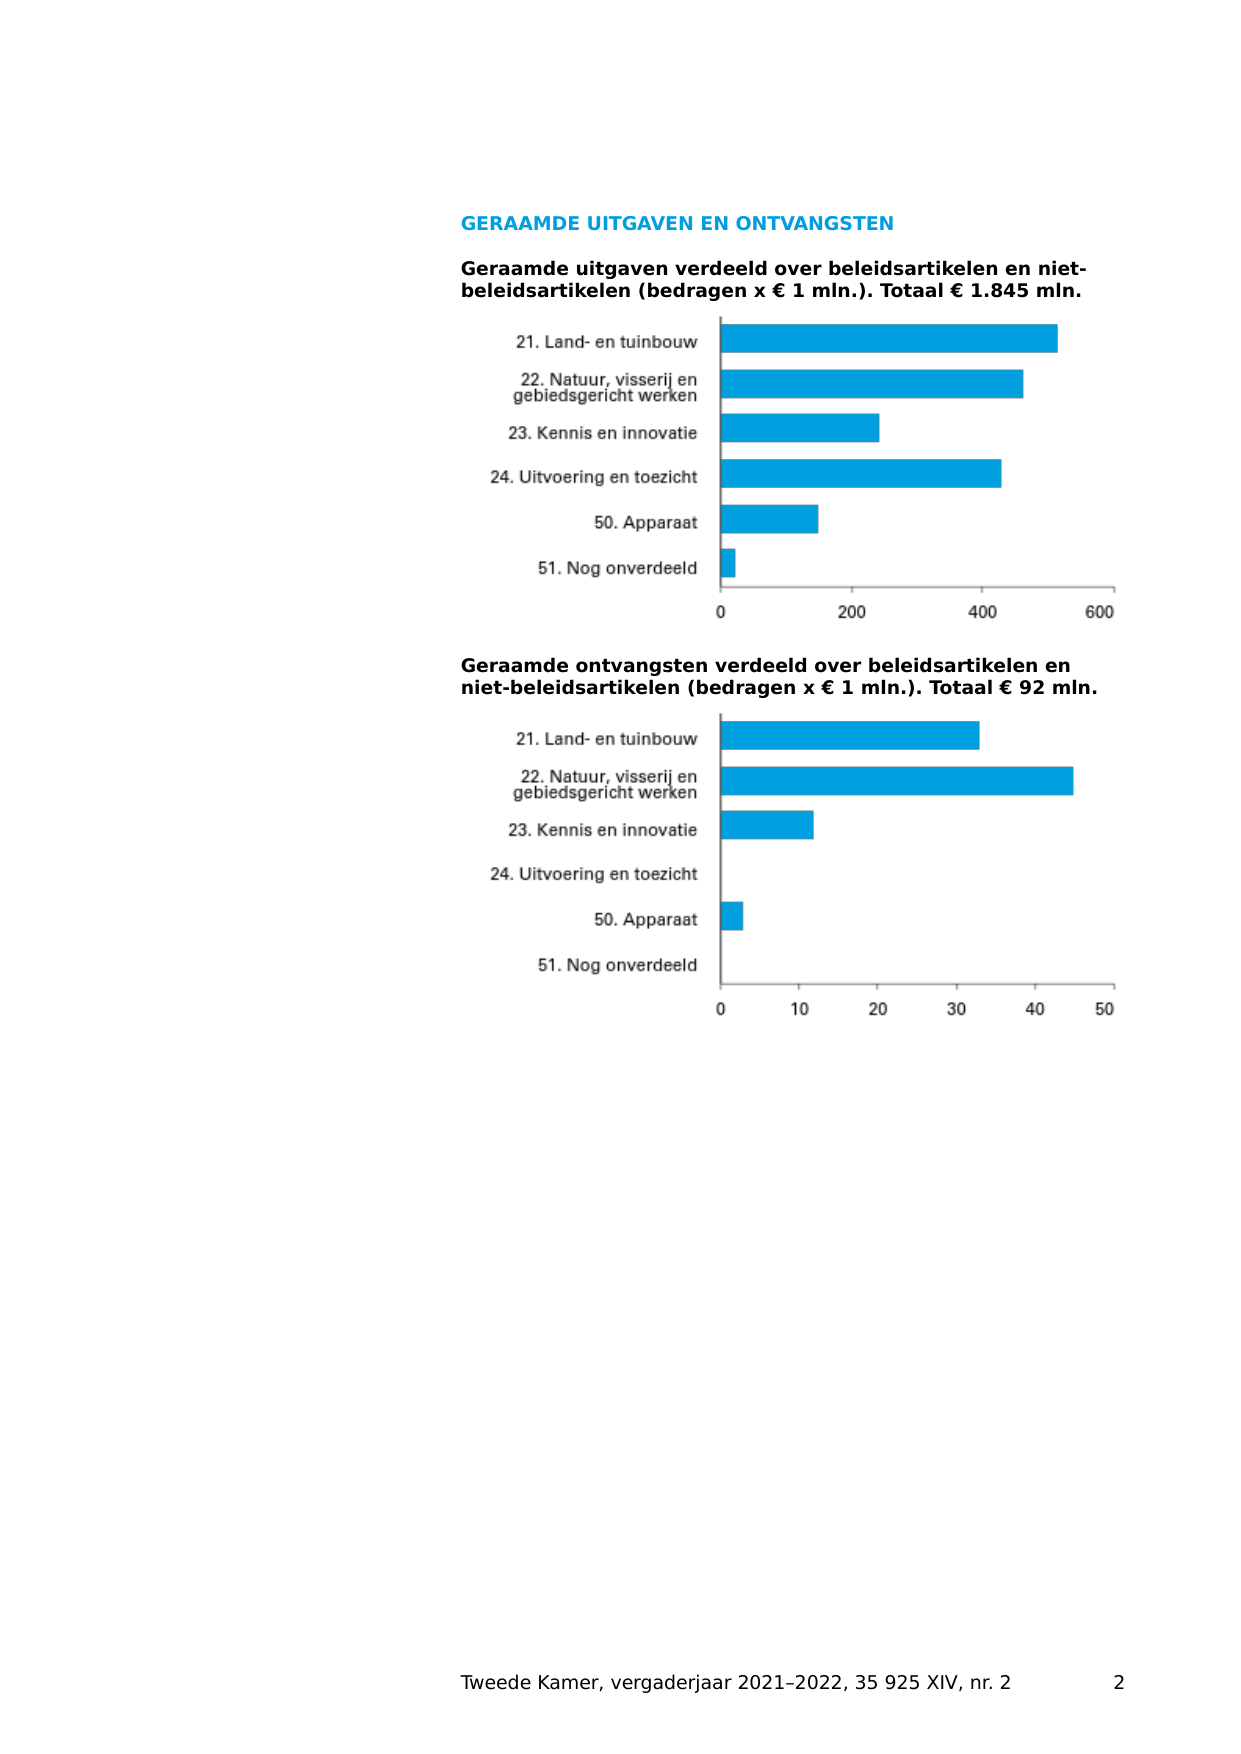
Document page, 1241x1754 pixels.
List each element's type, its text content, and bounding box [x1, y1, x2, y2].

title Geraamde ontvangsten verdeeld over beleidsartikelen en niet-beleidsartikelen (bedragen x € 1 mln.). Totaal € 92 mln. [461, 655, 1125, 699]
title Geraamde uitgaven verdeeld over beleidsartikelen en niet-beleidsartikelen (bedragen x € 1 mln.). Totaal € 1.845 mln. [461, 258, 1125, 302]
title Geraamde uitgaven en ontvangsten [461, 213, 1125, 235]
